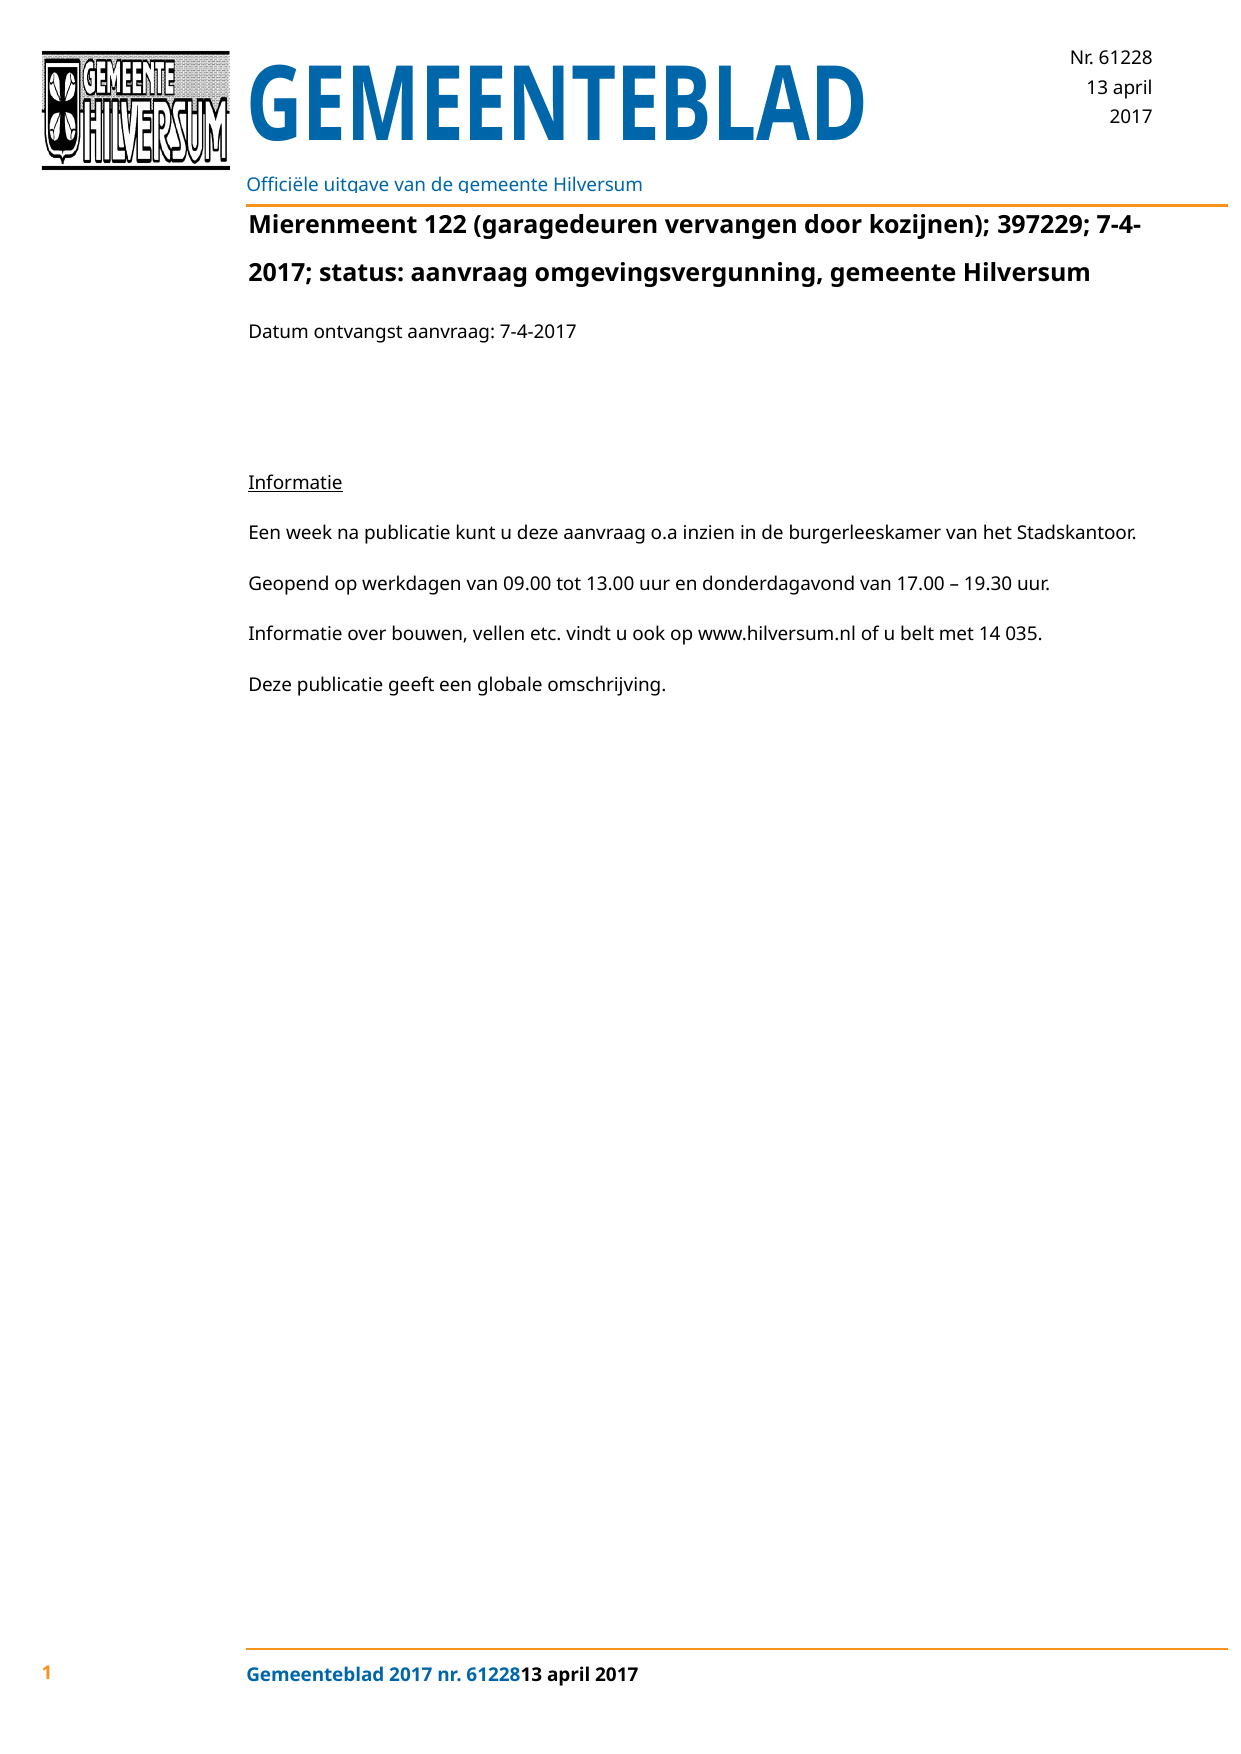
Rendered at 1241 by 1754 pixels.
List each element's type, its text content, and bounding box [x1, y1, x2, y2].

text Een week na publicatie kunt u deze aanvraag o.a inzien in de burgerleeskamer van het Stadskantoor. [248, 519, 1152, 545]
text Informatie [248, 469, 1152, 495]
text Informatie over bouwen, vellen etc. vindt u ook op www.hilversum.nl of u belt met 14 035. [248, 620, 1152, 646]
text Datum ontvangst aanvraag: 7-4-2017 [248, 318, 1152, 344]
picture [41, 47, 231, 172]
text Mierenmeent 122 (garagedeuren vervangen door kozijnen); 397229; 7-4-2017; status: aanvraag omgevingsvergunning, gemeente Hilversum [248, 207, 1152, 288]
text Deze publicatie geeft een globale omschrijving. [248, 671, 1152, 697]
text Geopend op werkdagen van 09.00 tot 13.00 uur en donderdagavond van 17.00 – 19.30 uur. [248, 570, 1152, 596]
